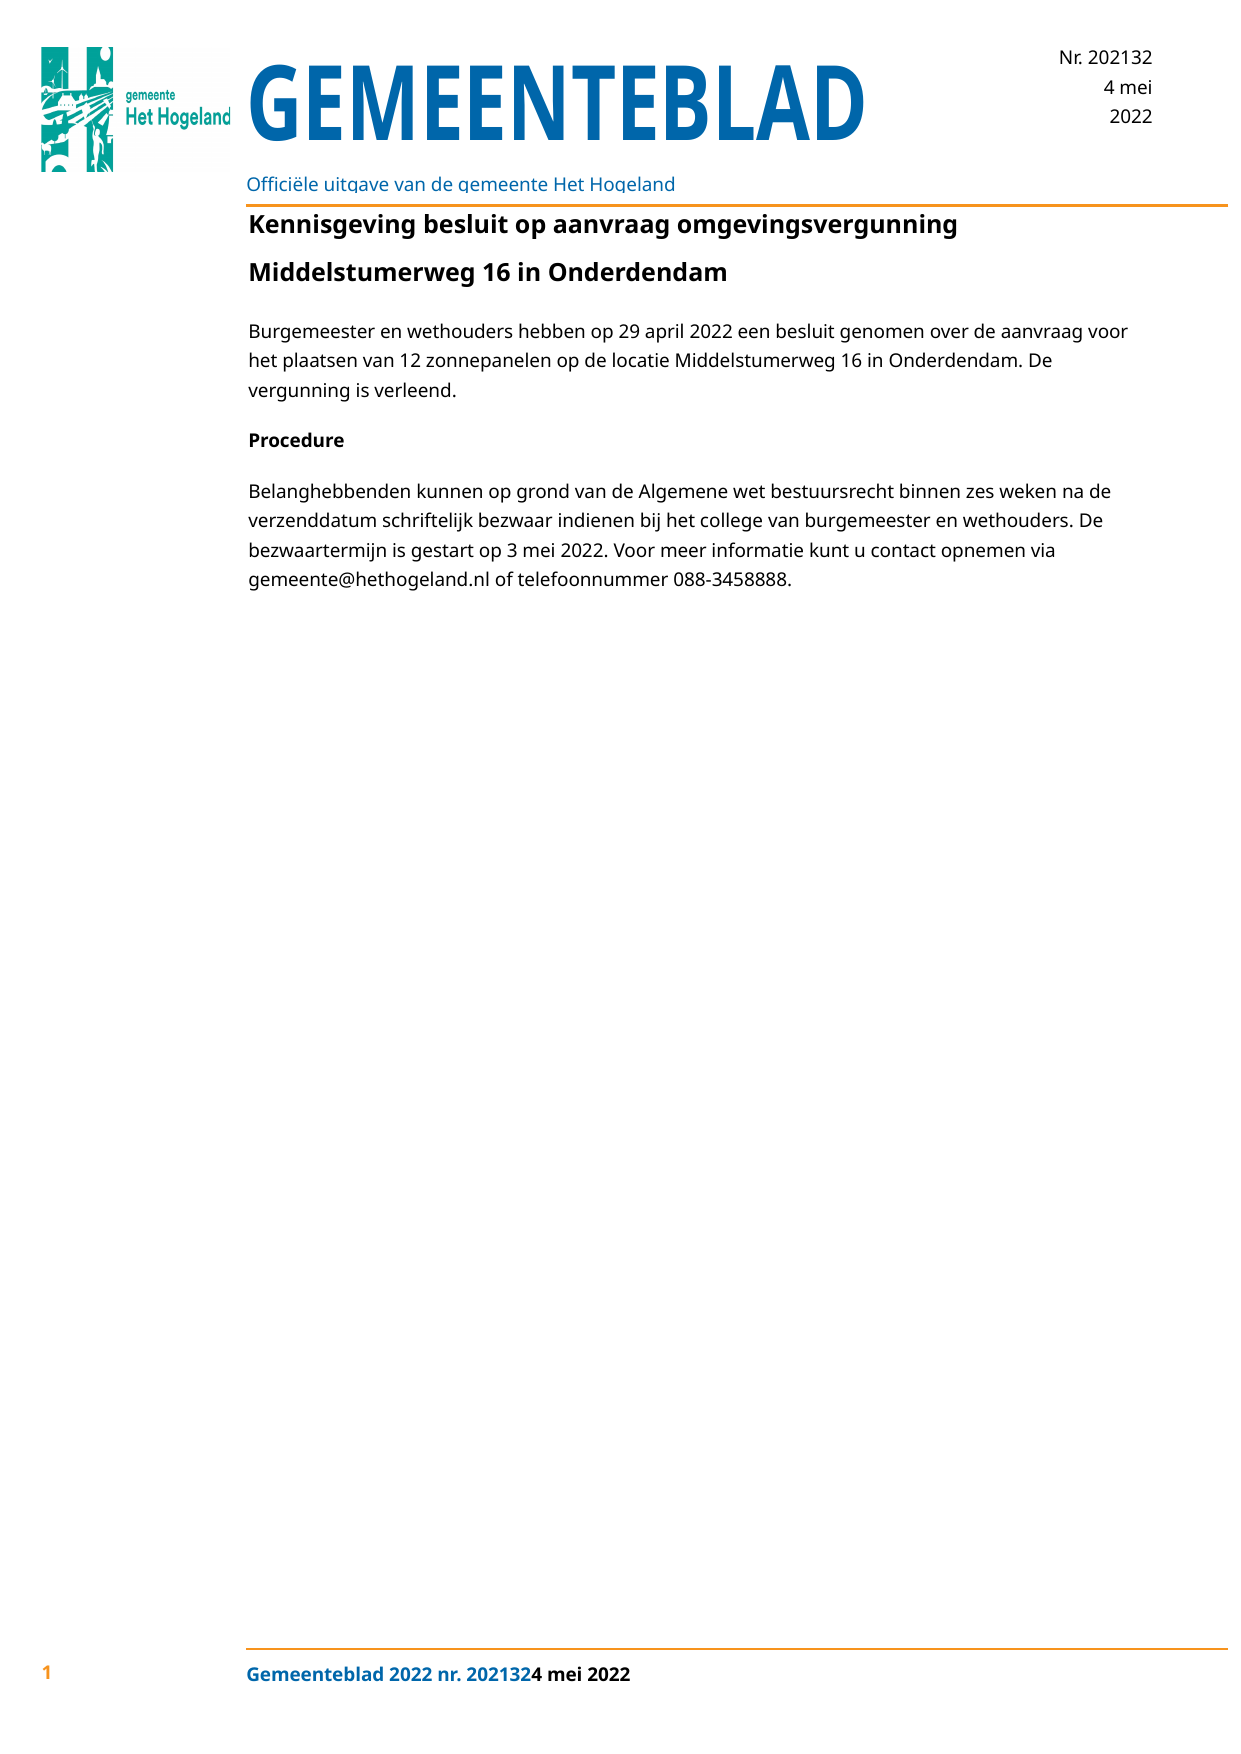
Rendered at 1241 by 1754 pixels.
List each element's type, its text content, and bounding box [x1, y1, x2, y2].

text Burgemeester en wethouders hebben op 29 april 2022 een besluit genomen over de aanvraag voor het plaatsen van 12 zonnepanelen op de locatie Middelstumerweg 16 in Onderdendam. De vergunning is verleend. [248, 318, 1152, 403]
text Kennisgeving besluit op aanvraag omgevingsvergunning Middelstumerweg 16 in Onderdendam [248, 207, 1152, 288]
text Belanghebbenden kunnen op grond van de Algemene wet bestuursrecht binnen zes weken na de verzenddatum schriftelijk bezwaar indienen bij het college van burgemeester en wethouders. De bezwaartermijn is gestart op 3 mei 2022. Voor meer informatie kunt u contact opnemen via gemeente@hethogeland.nl of telefoonnummer 088-3458888. [248, 478, 1152, 592]
text Procedure [248, 427, 1152, 453]
picture [41, 47, 231, 172]
